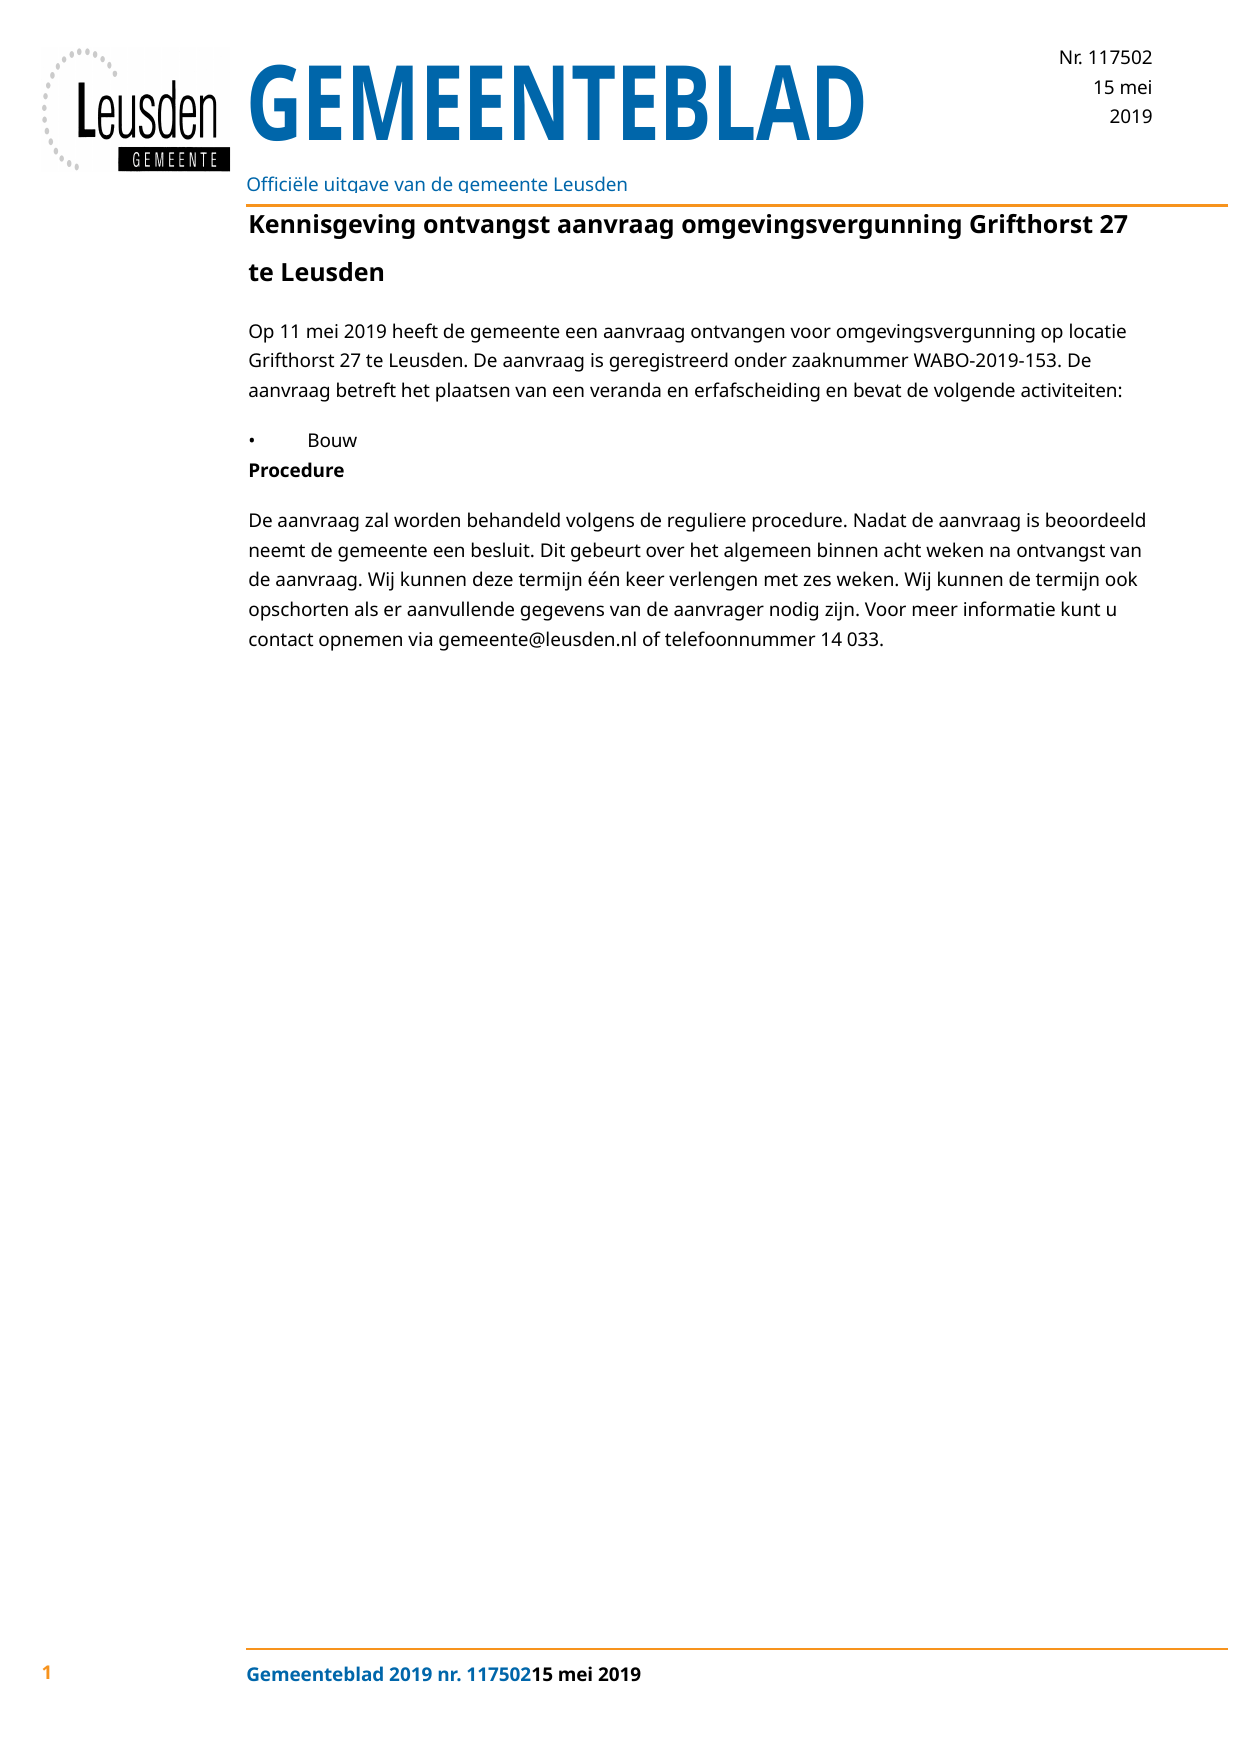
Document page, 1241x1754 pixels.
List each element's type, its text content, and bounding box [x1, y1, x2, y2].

text Kennisgeving ontvangst aanvraag omgevingsvergunning Grifthorst 27 te Leusden [248, 207, 1152, 288]
text Procedure [248, 457, 1152, 483]
text Op 11 mei 2019 heeft de gemeente een aanvraag ontvangen voor omgevingsvergunning op locatie Grifthorst 27 te Leusden. De aanvraag is geregistreerd onder zaaknummer WABO-2019-153. De aanvraag betreft het plaatsen van een veranda en erfafscheiding en bevat de volgende activiteiten: [248, 318, 1152, 403]
text De aanvraag zal worden behandeld volgens de reguliere procedure. Nadat de aanvraag is beoordeeld neemt de gemeente een besluit. Dit gebeurt over het algemeen binnen acht weken na ontvangst van de aanvraag. Wij kunnen deze termijn één keer verlengen met zes weken. Wij kunnen de termijn ook opschorten als er aanvullende gegevens van de aanvrager nodig zijn. Voor meer informatie kunt u contact opnemen via gemeente@leusden.nl of telefoonnummer 14 033. [248, 507, 1152, 652]
picture [41, 47, 231, 172]
list Bouw [248, 427, 1152, 453]
